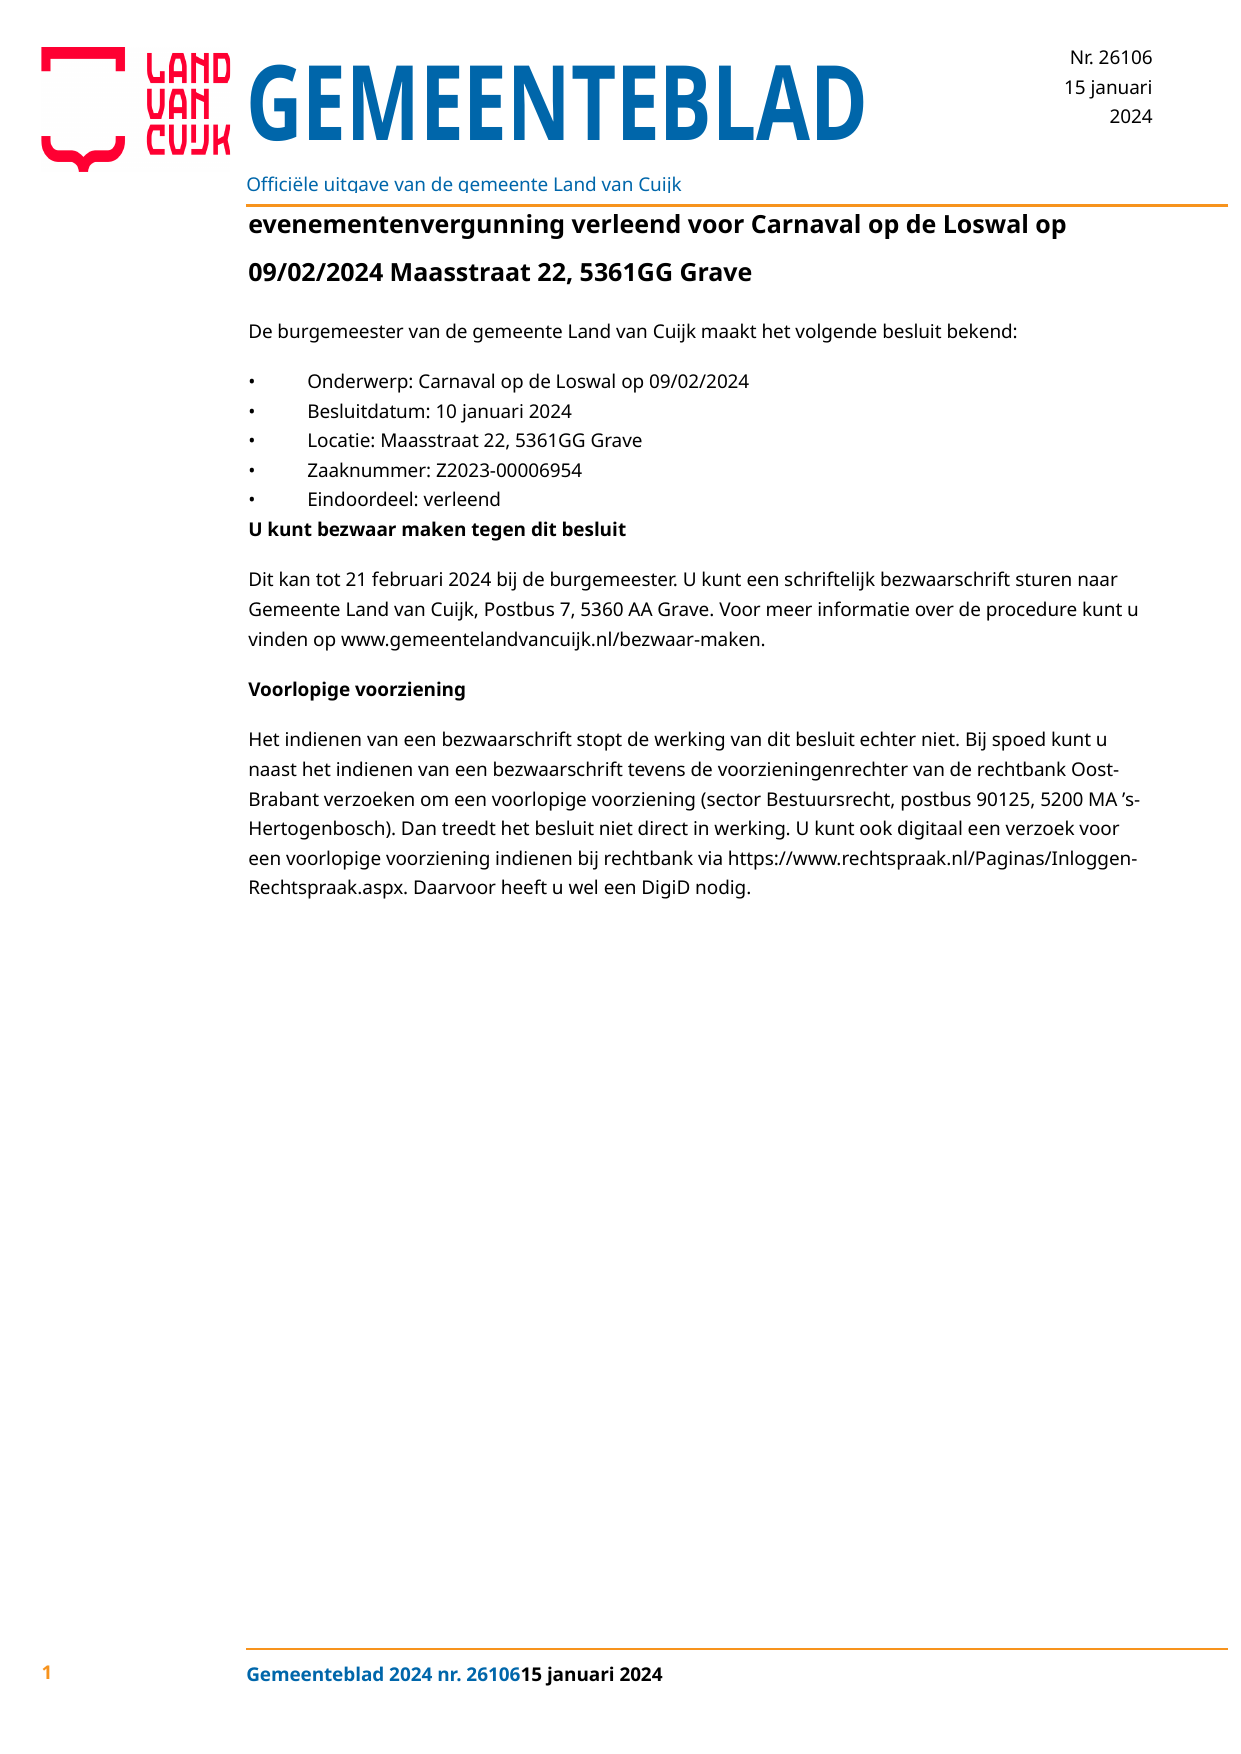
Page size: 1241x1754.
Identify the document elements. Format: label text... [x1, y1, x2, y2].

list Besluitdatum: 10 januari 2024 [248, 398, 1152, 424]
text evenementenvergunning verleend voor Carnaval op de Loswal op 09/02/2024 Maasstraat 22, 5361GG Grave [248, 207, 1152, 288]
list Zaaknummer: Z2023-00006954 [248, 457, 1152, 483]
list Onderwerp: Carnaval op de Loswal op 09/02/2024 [248, 368, 1152, 394]
text Voorlopige voorziening [248, 676, 1152, 702]
text De burgemeester van de gemeente Land van Cuijk maakt het volgende besluit bekend: [248, 318, 1152, 344]
list Locatie: Maasstraat 22, 5361GG Grave [248, 427, 1152, 453]
text Dit kan tot 21 februari 2024 bij de burgemeester. U kunt een schriftelijk bezwaarschrift sturen naar Gemeente Land van Cuijk, Postbus 7, 5360 AA Grave. Voor meer informatie over de procedure kunt u vinden op www.gemeentelandvancuijk.nl/bezwaar-maken. [248, 567, 1152, 652]
text U kunt bezwaar maken tegen dit besluit [248, 516, 1152, 542]
list Eindoordeel: verleend [248, 487, 1152, 512]
picture [41, 47, 231, 172]
text Het indienen van een bezwaarschrift stopt de werking van dit besluit echter niet. Bij spoed kunt u naast het indienen van een bezwaarschrift tevens de voorzieningenrechter van de rechtbank Oost-Brabant verzoeken om een voorlopige voorziening (sector Bestuursrecht, postbus 90125, 5200 MA ’s-Hertogenbosch). Dan treedt het besluit niet direct in werking. U kunt ook digitaal een verzoek voor een voorlopige voorziening indienen bij rechtbank via https://www.rechtspraak.nl/Paginas/Inloggen-Rechtspraak.aspx. Daarvoor heeft u wel een DigiD nodig. [248, 727, 1152, 900]
